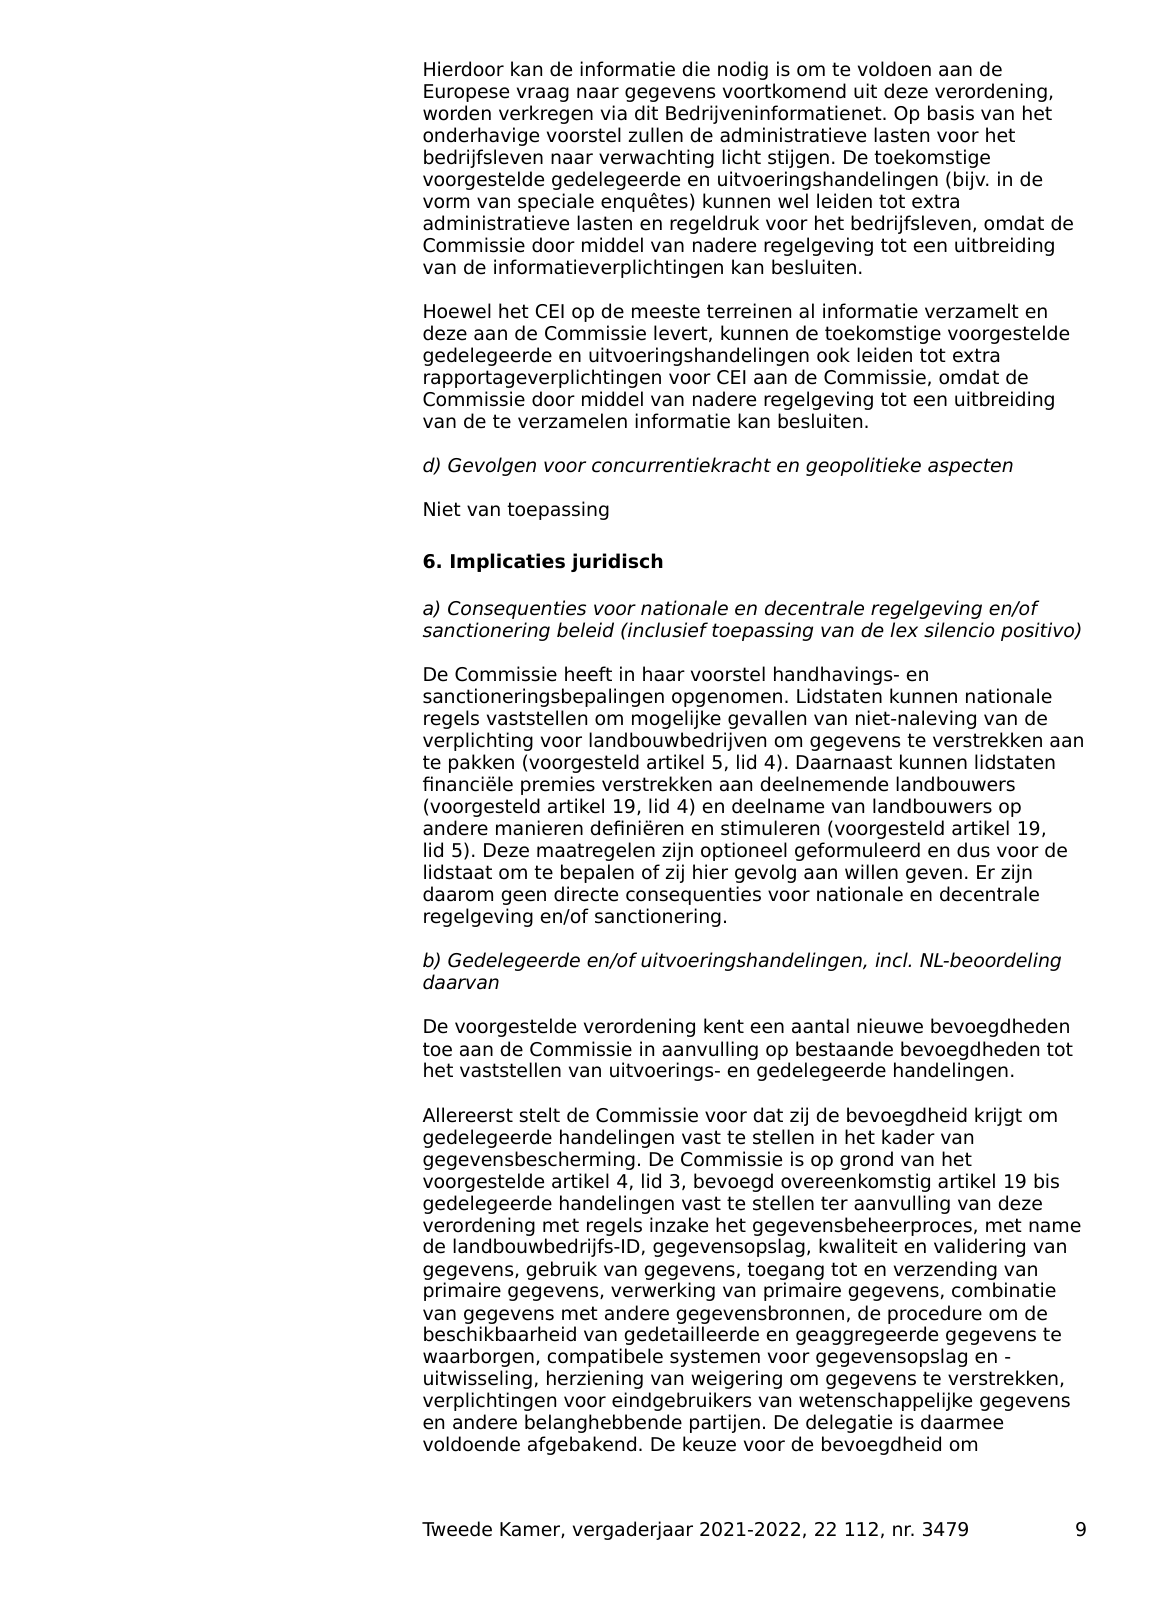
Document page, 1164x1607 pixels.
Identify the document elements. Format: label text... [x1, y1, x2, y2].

subtitle 6. Implicaties juridisch [422, 551, 1087, 573]
text Niet van toepassing [422, 499, 1087, 521]
text Allereerst stelt de Commissie voor dat zij de bevoegdheid krijgt om gedelegeerde handelingen vast te stellen in het kader van gegevensbescherming. De Commissie is op grond van het voorgestelde artikel 4, lid 3, bevoegd overeenkomstig artikel 19 bis gedelegeerde handelingen vast te stellen ter aanvulling van deze verordening met regels inzake het gegevensbeheerproces, met name de landbouwbedrijfs-ID, gegevensopslag, kwaliteit en validering van gegevens, gebruik van gegevens, toegang tot en verzending van primaire gegevens, verwerking van primaire gegevens, combinatie van gegevens met andere gegevensbronnen, de procedure om de beschikbaarheid van gedetailleerde en geaggregeerde gegevens te waarborgen, compatibele systemen voor gegevensopslag en -uitwisseling, herziening van weigering om gegevens te verstrekken, verplichtingen voor eindgebruikers van wetenschappelijke gegevens en andere belanghebbende partijen. De delegatie is daarmee voldoende afgebakend. De keuze voor de bevoegdheid om [422, 1104, 1087, 1456]
text De Commissie heeft in haar voorstel handhavings- en sanctioneringsbepalingen opgenomen. Lidstaten kunnen nationale regels vaststellen om mogelijke gevallen van niet-naleving van de verplichting voor landbouwbedrijven om gegevens te verstrekken aan te pakken (voorgesteld artikel 5, lid 4). Daarnaast kunnen lidstaten financiële premies verstrekken aan deelnemende landbouwers (voorgesteld artikel 19, lid 4) en deelname van landbouwers op andere manieren definiëren en stimuleren (voorgesteld artikel 19, lid 5). Deze maatregelen zijn optioneel geformuleerd en dus voor de lidstaat om te bepalen of zij hier gevolg aan willen geven. Er zijn daarom geen directe consequenties voor nationale en decentrale regelgeving en/of sanctionering. [422, 664, 1087, 928]
text Hoewel het CEI op de meeste terreinen al informatie verzamelt en deze aan de Commissie levert, kunnen de toekomstige voorgestelde gedelegeerde en uitvoeringshandelingen ook leiden tot extra rapportageverplichtingen voor CEI aan de Commissie, omdat de Commissie door middel van nadere regelgeving tot een uitbreiding van de te verzamelen informatie kan besluiten. [422, 301, 1087, 433]
text Hierdoor kan de informatie die nodig is om te voldoen aan de Europese vraag naar gegevens voortkomend uit deze verordening, worden verkregen via dit Bedrijveninformatienet. Op basis van het onderhavige voorstel zullen de administratieve lasten voor het bedrijfsleven naar verwachting licht stijgen. De toekomstige voorgestelde gedelegeerde en uitvoeringshandelingen (bijv. in de vorm van speciale enquêtes) kunnen wel leiden tot extra administratieve lasten en regeldruk voor het bedrijfsleven, omdat de Commissie door middel van nadere regelgeving tot een uitbreiding van de informatieverplichtingen kan besluiten. [422, 59, 1087, 279]
subtitle d) Gevolgen voor concurrentiekracht en geopolitieke aspecten [422, 455, 1087, 477]
subtitle a) Consequenties voor nationale en decentrale regelgeving en/of sanctionering beleid (inclusief toepassing van de lex silencio positivo) [422, 598, 1087, 642]
text De voorgestelde verordening kent een aantal nieuwe bevoegdheden toe aan de Commissie in aanvulling op bestaande bevoegdheden tot het vaststellen van uitvoerings- en gedelegeerde handelingen. [422, 1016, 1087, 1082]
subtitle b) Gedelegeerde en/of uitvoeringshandelingen, incl. NL-beoordeling daarvan [422, 950, 1087, 994]
